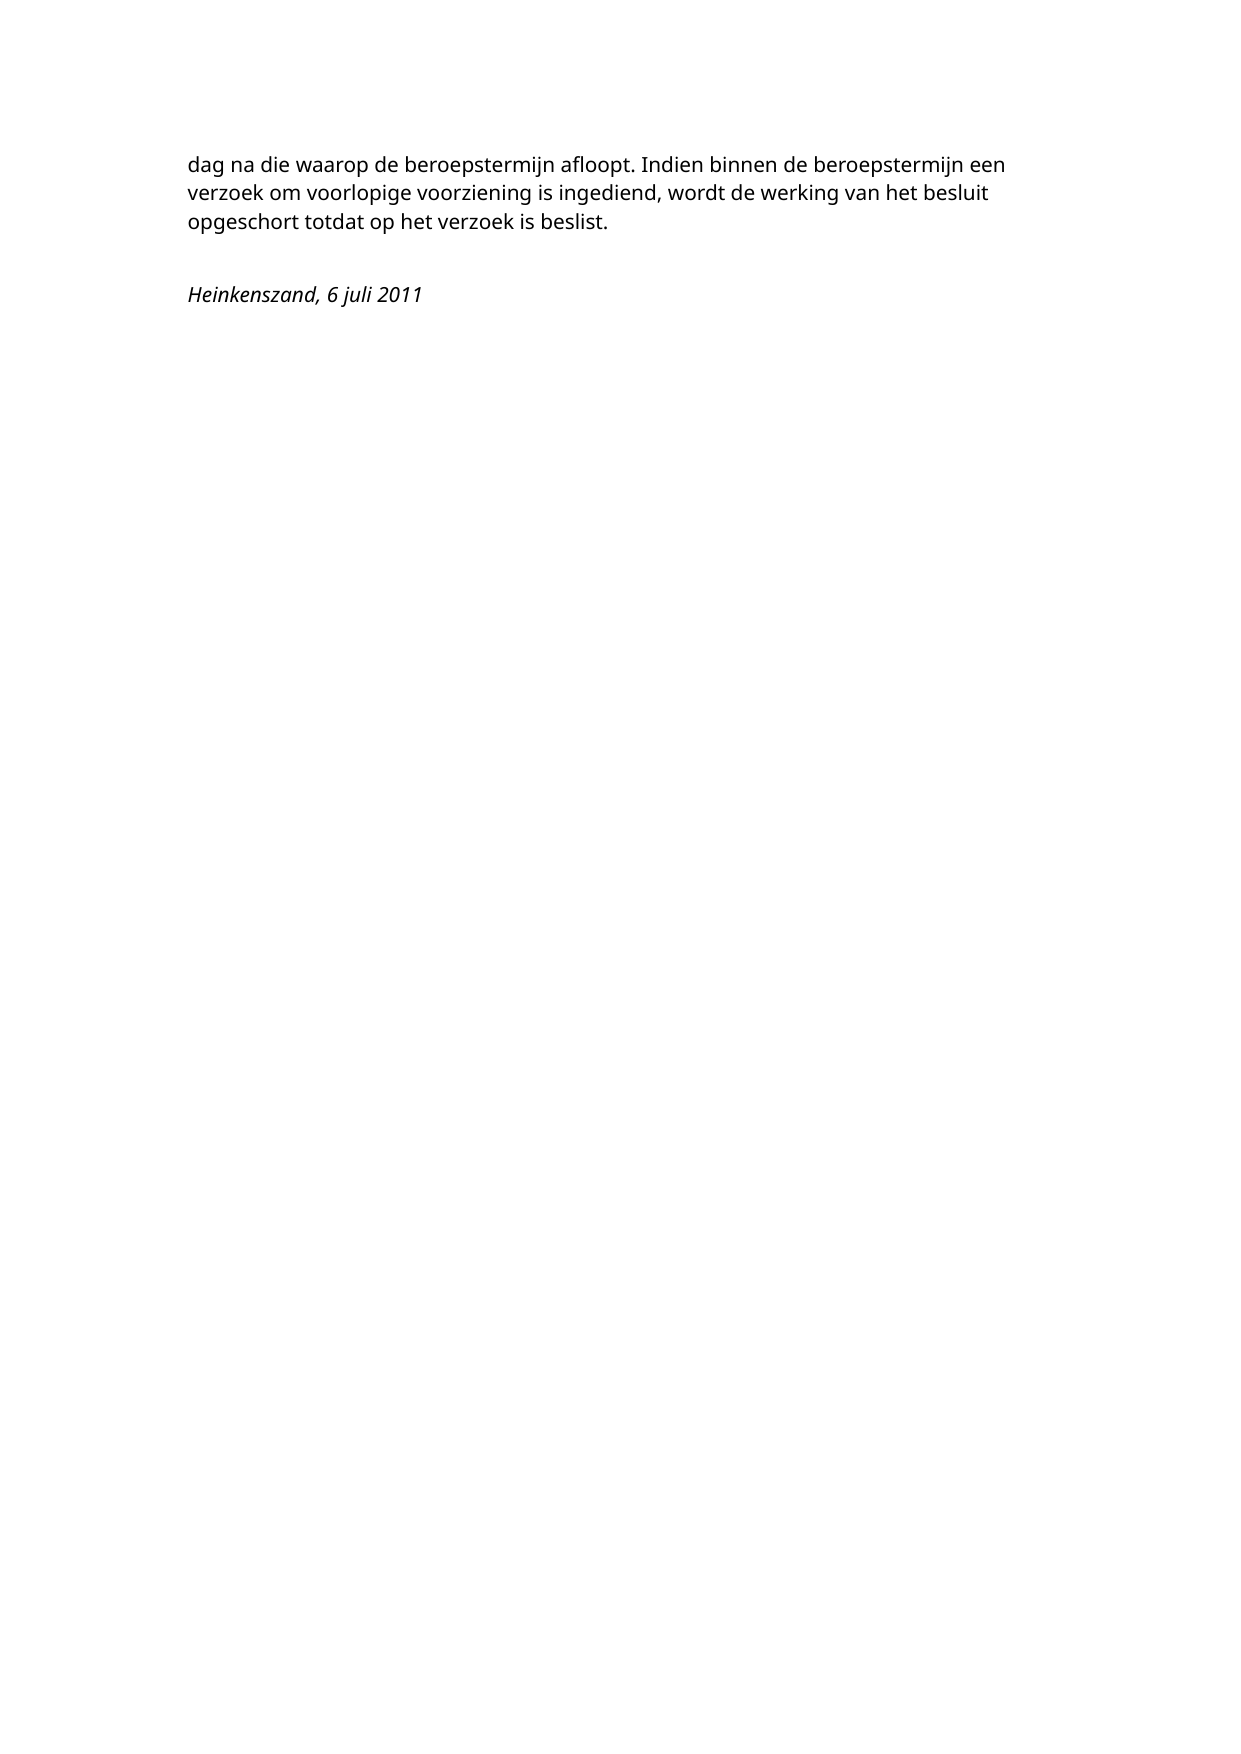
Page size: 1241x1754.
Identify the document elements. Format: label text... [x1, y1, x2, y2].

text dag na die waarop de beroepstermijn afloopt. Indien binnen de beroepstermijn een verzoek om voorlopige voorziening is ingediend, wordt de werking van het besluit opgeschort totdat op het verzoek is beslist. [187, 150, 1053, 235]
text Heinkenszand, 6 juli 2011 [187, 280, 1053, 309]
